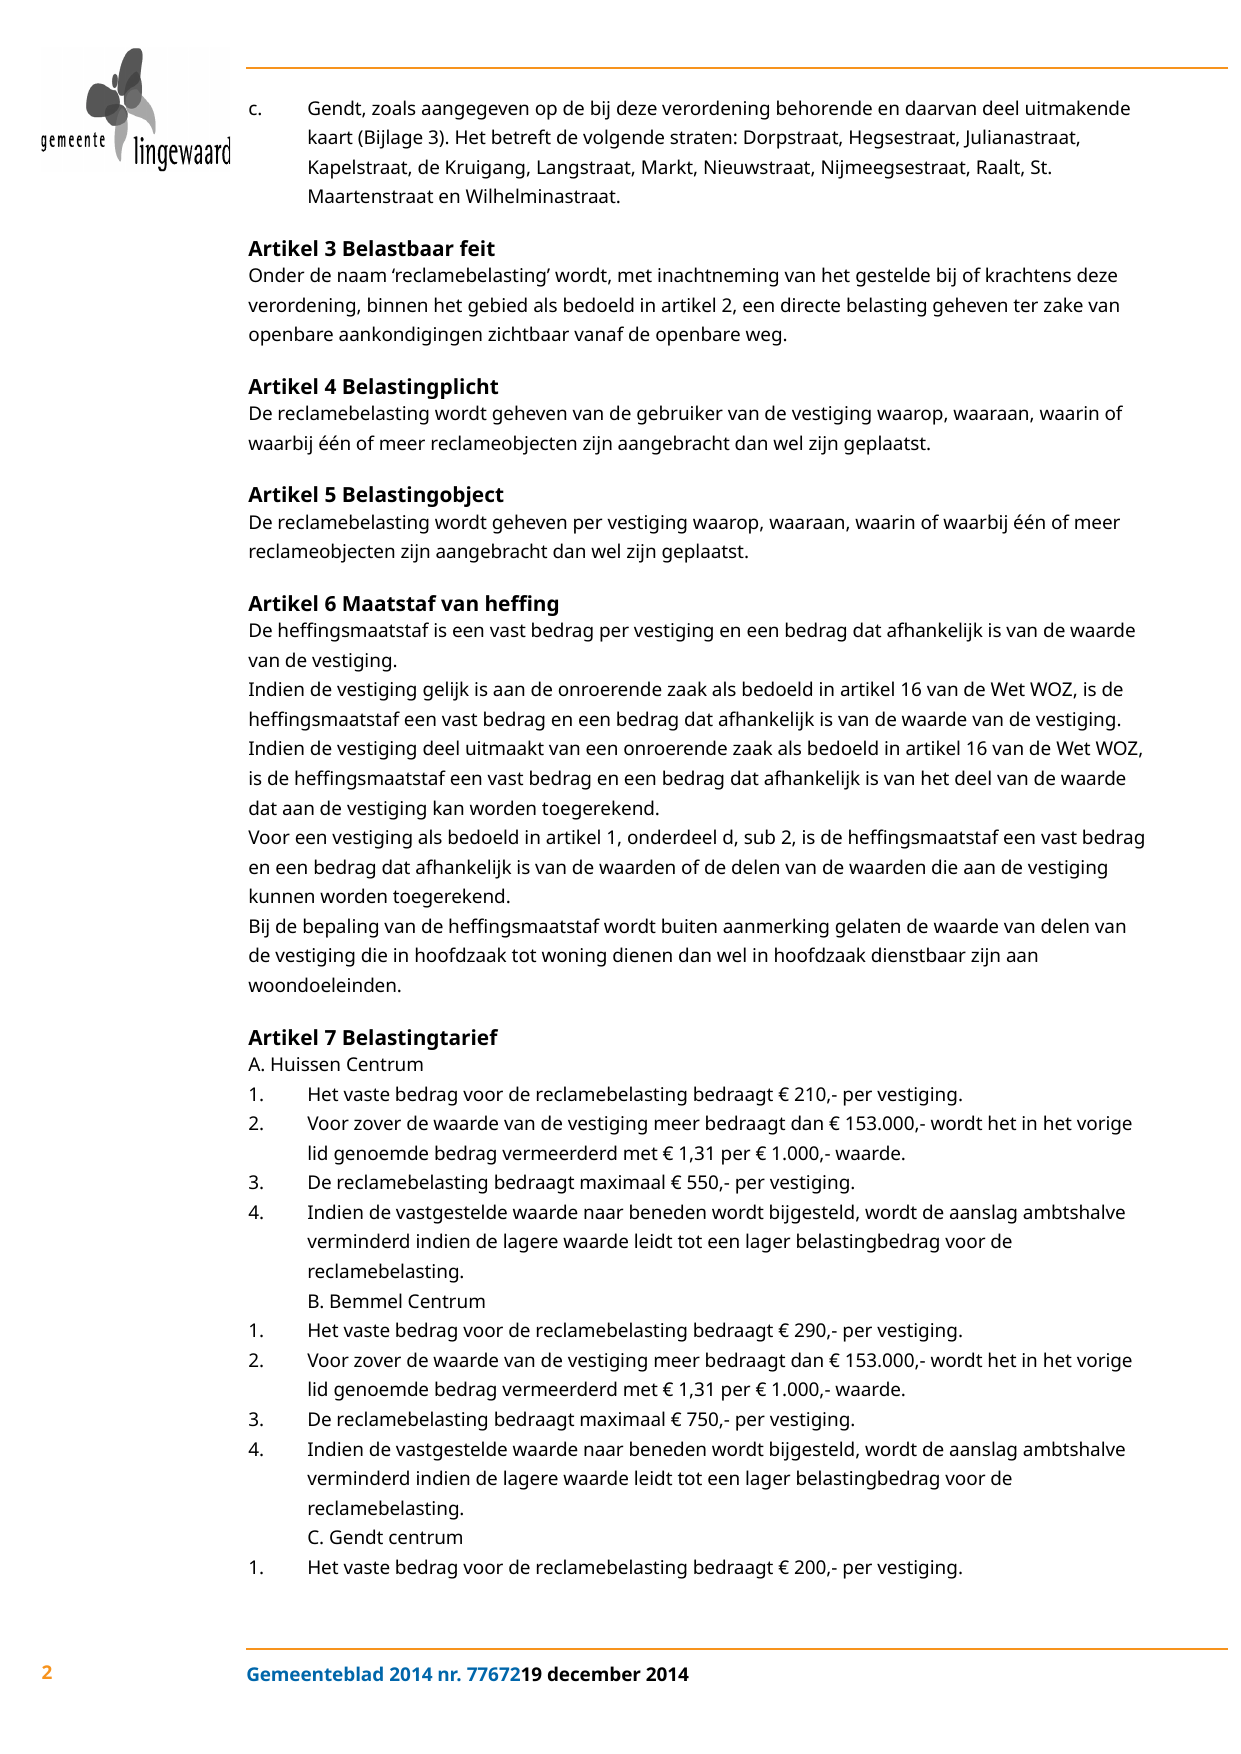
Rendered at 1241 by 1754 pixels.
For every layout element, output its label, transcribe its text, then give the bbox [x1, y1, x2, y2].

text Artikel 6 Maatstaf van heffing [248, 589, 1152, 617]
text A. Huissen Centrum [248, 1051, 1152, 1077]
text Artikel 3 Belastbaar feit [248, 234, 1152, 262]
list Indien de vastgestelde waarde naar beneden wordt bijgesteld, wordt de aanslag ambtshalve verminderd indien de lagere waarde leidt tot een lager belastingbedrag voor de reclamebelasting. [248, 1199, 1152, 1284]
text De reclamebelasting wordt geheven van de gebruiker van de vestiging waarop, waaraan, waarin of waarbij één of meer reclameobjecten zijn aangebracht dan wel zijn geplaatst. [248, 400, 1152, 456]
text De heffingsmaatstaf is een vast bedrag per vestiging en een bedrag dat afhankelijk is van de waarde van de vestiging. [248, 617, 1152, 673]
text Onder de naam ‘reclamebelasting’ wordt, met inachtneming van het gestelde bij of krachtens deze verordening, binnen het gebied als bedoeld in artikel 2, een directe belasting geheven ter zake van openbare aankondigingen zichtbaar vanaf de openbare weg. [248, 262, 1152, 347]
list Voor zover de waarde van de vestiging meer bedraagt dan € 153.000,- wordt het in het vorige lid genoemde bedrag vermeerderd met € 1,31 per € 1.000,- waarde. [248, 1110, 1152, 1166]
text Indien de vestiging deel uitmaakt van een onroerende zaak als bedoeld in artikel 16 van de Wet WOZ, is de heffingsmaatstaf een vast bedrag en een bedrag dat afhankelijk is van het deel van de waarde dat aan de vestiging kan worden toegerekend. [248, 736, 1152, 821]
list C. Gendt centrum [248, 1524, 1152, 1550]
text Artikel 5 Belastingobject [248, 480, 1152, 509]
text Artikel 4 Belastingplicht [248, 372, 1152, 400]
text Artikel 7 Belastingtarief [248, 1023, 1152, 1051]
list Gendt, zoals aangegeven op de bij deze verordening behorende en daarvan deel uitmakende kaart (Bijlage 3). Het betreft de volgende straten: Dorpstraat, Hegsestraat, Julianastraat, Kapelstraat, de Kruigang, Langstraat, Markt, Nieuwstraat, Nijmeegsestraat, Raalt, St. Maartenstraat en Wilhelminastraat. [248, 95, 1152, 209]
text Indien de vestiging gelijk is aan de onroerende zaak als bedoeld in artikel 16 van de Wet WOZ, is de heffingsmaatstaf een vast bedrag en een bedrag dat afhankelijk is van de waarde van de vestiging. [248, 676, 1152, 732]
list Indien de vastgestelde waarde naar beneden wordt bijgesteld, wordt de aanslag ambtshalve verminderd indien de lagere waarde leidt tot een lager belastingbedrag voor de reclamebelasting. [248, 1436, 1152, 1521]
list Het vaste bedrag voor de reclamebelasting bedraagt € 210,- per vestiging. [248, 1081, 1152, 1106]
list Het vaste bedrag voor de reclamebelasting bedraagt € 290,- per vestiging. [248, 1317, 1152, 1343]
text De reclamebelasting wordt geheven per vestiging waarop, waaraan, waarin of waarbij één of meer reclameobjecten zijn aangebracht dan wel zijn geplaatst. [248, 509, 1152, 564]
list B. Bemmel Centrum [248, 1288, 1152, 1313]
picture [41, 47, 231, 172]
list Voor zover de waarde van de vestiging meer bedraagt dan € 153.000,- wordt het in het vorige lid genoemde bedrag vermeerderd met € 1,31 per € 1.000,- waarde. [248, 1347, 1152, 1402]
text Voor een vestiging als bedoeld in artikel 1, onderdeel d, sub 2, is de heffingsmaatstaf een vast bedrag en een bedrag dat afhankelijk is van de waarden of de delen van de waarden die aan de vestiging kunnen worden toegerekend. [248, 824, 1152, 909]
list Het vaste bedrag voor de reclamebelasting bedraagt € 200,- per vestiging. [248, 1554, 1152, 1580]
text Bij de bepaling van de heffingsmaatstaf wordt buiten aanmerking gelaten de waarde van delen van de vestiging die in hoofdzaak tot woning dienen dan wel in hoofdzaak dienstbaar zijn aan woondoeleinden. [248, 913, 1152, 998]
list De reclamebelasting bedraagt maximaal € 750,- per vestiging. [248, 1406, 1152, 1432]
list De reclamebelasting bedraagt maximaal € 550,- per vestiging. [248, 1169, 1152, 1195]
